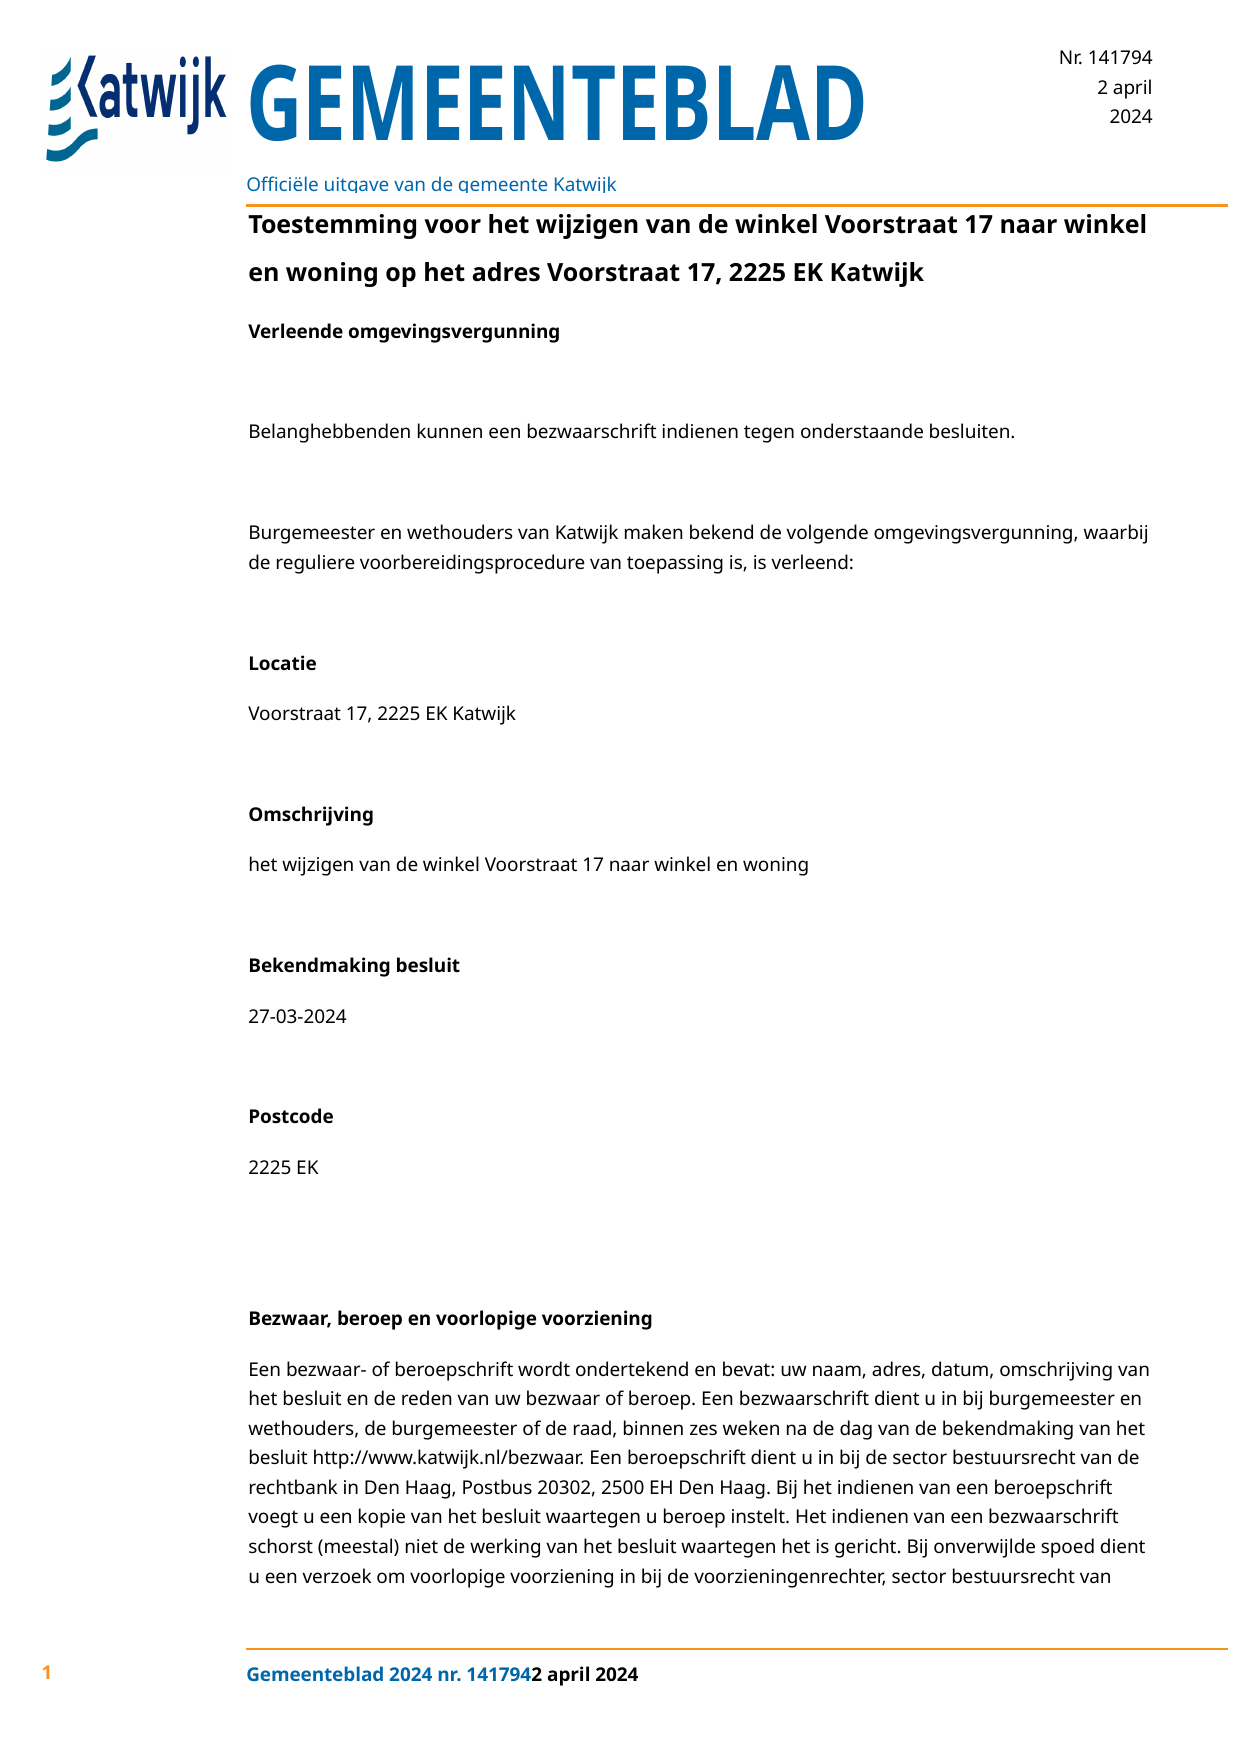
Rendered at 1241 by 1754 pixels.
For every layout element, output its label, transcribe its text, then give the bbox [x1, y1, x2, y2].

text Toestemming voor het wijzigen van de winkel Voorstraat 17 naar winkel en woning op het adres Voorstraat 17, 2225 EK Katwijk [248, 207, 1152, 288]
text 2225 EK [248, 1154, 1152, 1180]
text Locatie [248, 650, 1152, 676]
text het wijzigen van de winkel Voorstraat 17 naar winkel en woning [248, 852, 1152, 877]
text Burgemeester en wethouders van Katwijk maken bekend de volgende omgevingsvergunning, waarbij de reguliere voorbereidingsprocedure van toepassing is, is verleend: [248, 519, 1152, 575]
text Bezwaar, beroep en voorlopige voorziening [248, 1305, 1152, 1331]
text Omschrijving [248, 801, 1152, 827]
text Voorstraat 17, 2225 EK Katwijk [248, 700, 1152, 726]
text Postcode [248, 1104, 1152, 1129]
text Een bezwaar- of beroepschrift wordt ondertekend en bevat: uw naam, adres, datum, omschrijving van het besluit en de reden van uw bezwaar of beroep. Een bezwaarschrift dient u in bij burgemeester en wethouders, de burgemeester of de raad, binnen zes weken na de dag van de bekendmaking van het besluit http://www.katwijk.nl/bezwaar. Een beroepschrift dient u in bij de sector bestuursrecht van de rechtbank in Den Haag, Postbus 20302, 2500 EH Den Haag. Bij het indienen van een beroepschrift voegt u een kopie van het besluit waartegen u beroep instelt. Het indienen van een bezwaarschrift schorst (meestal) niet de werking van het besluit waartegen het is gericht. Bij onverwijlde spoed dient u een verzoek om voorlopige voorziening in bij de voorzieningenrechter, sector bestuursrecht van [248, 1356, 1152, 1589]
text Verleende omgevingsvergunning [248, 318, 1152, 344]
text Bekendmaking besluit [248, 952, 1152, 978]
text Belanghebbenden kunnen een bezwaarschrift indienen tegen onderstaande besluiten. [248, 419, 1152, 444]
picture [41, 47, 231, 172]
text 27-03-2024 [248, 1003, 1152, 1029]
